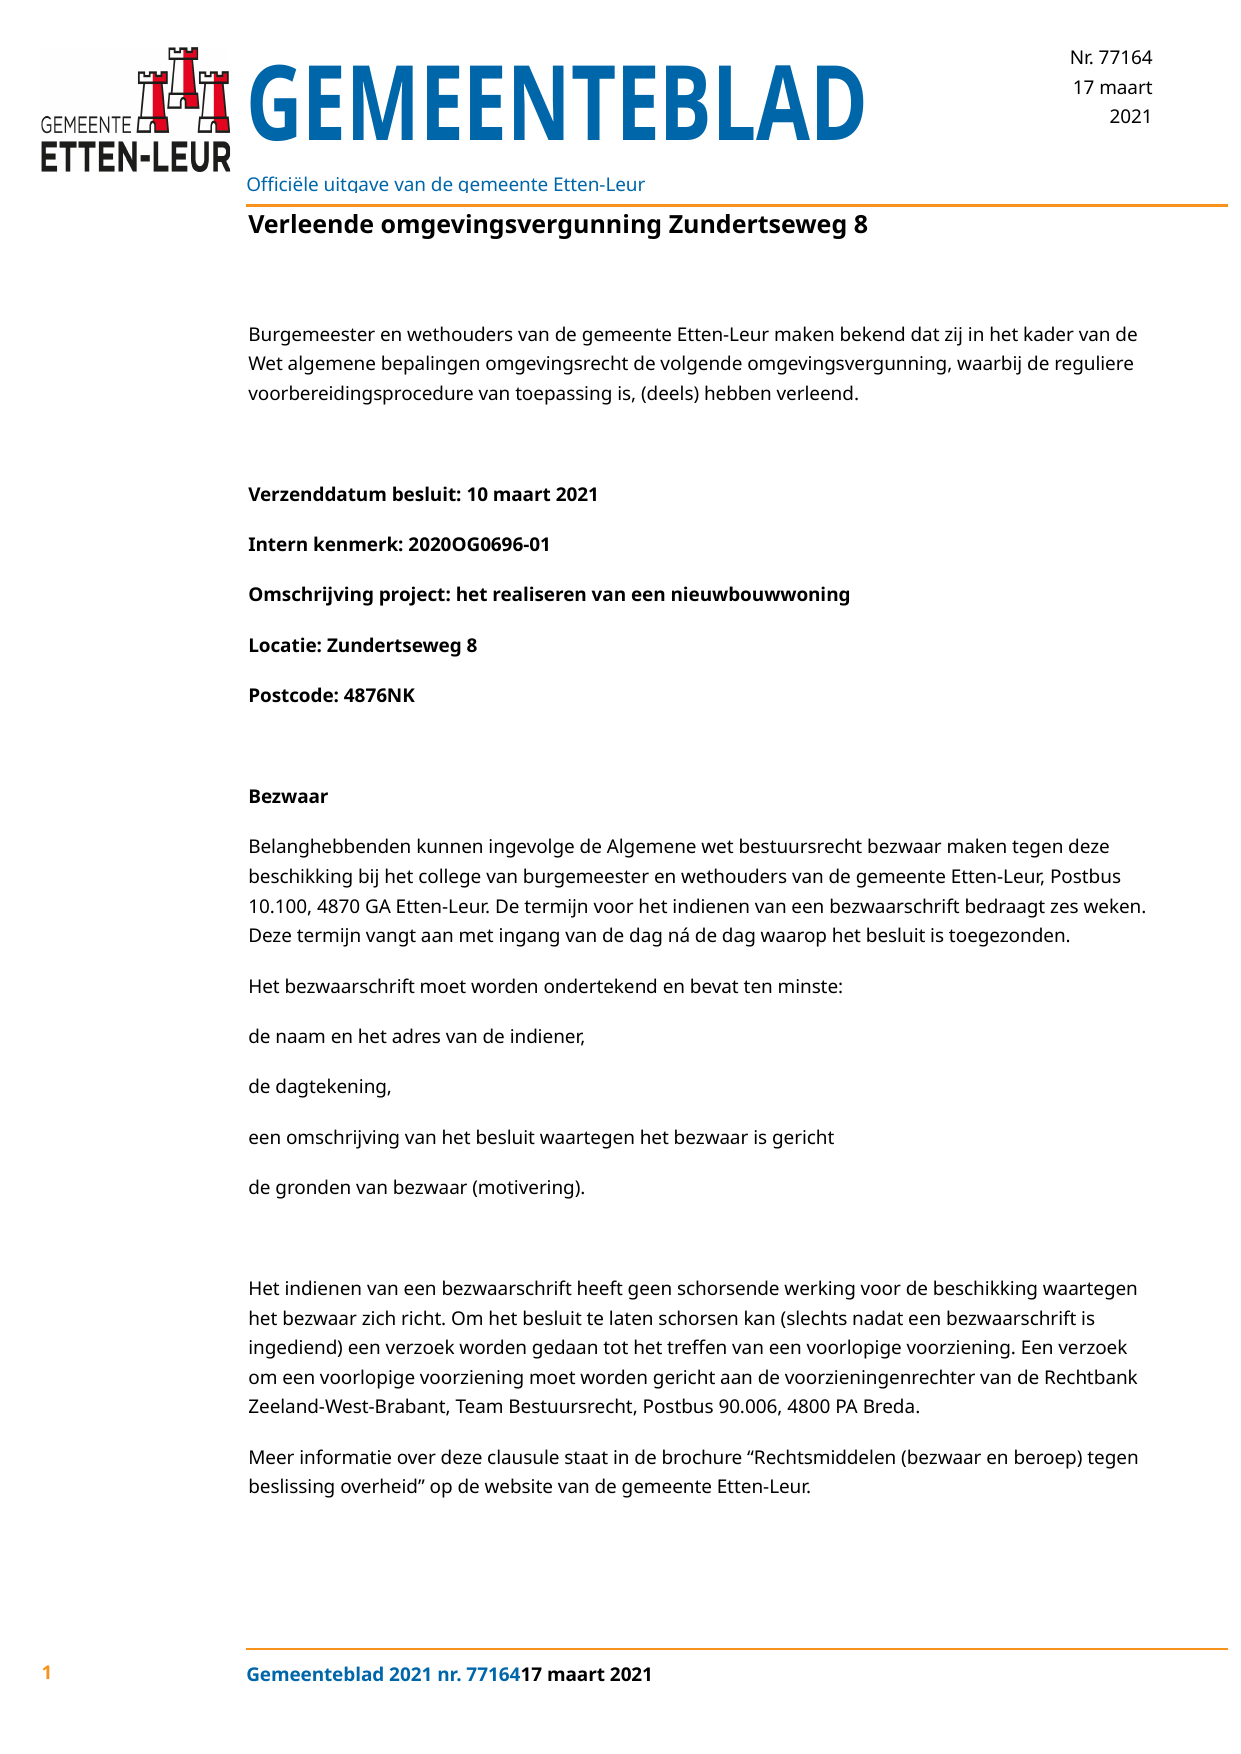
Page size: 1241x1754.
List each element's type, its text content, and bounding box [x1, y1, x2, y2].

text Verleende omgevingsvergunning Zundertseweg 8 [248, 207, 1152, 241]
text de dagtekening, [248, 1074, 1152, 1099]
picture [41, 47, 231, 172]
text Bezwaar [248, 783, 1152, 809]
text de naam en het adres van de indiener, [248, 1023, 1152, 1049]
text Intern kenmerk: 2020OG0696-01 [248, 531, 1152, 557]
text Het bezwaarschrift moet worden ondertekend en bevat ten minste: [248, 973, 1152, 998]
text Verzenddatum besluit: 10 maart 2021 [248, 481, 1152, 506]
text Locatie: Zundertseweg 8 [248, 632, 1152, 658]
text Belanghebbenden kunnen ingevolge de Algemene wet bestuursrecht bezwaar maken tegen deze beschikking bij het college van burgemeester en wethouders van de gemeente Etten-Leur, Postbus 10.100, 4870 GA Etten-Leur. De termijn voor het indienen van een bezwaarschrift bedraagt zes weken. Deze termijn vangt aan met ingang van de dag ná de dag waarop het besluit is toegezonden. [248, 834, 1152, 948]
text Meer informatie over deze clausule staat in de brochure “Rechtsmiddelen (bezwaar en beroep) tegen beslissing overheid” op de website van de gemeente Etten-Leur. [248, 1444, 1152, 1499]
text een omschrijving van het besluit waartegen het bezwaar is gericht [248, 1124, 1152, 1150]
text Burgemeester en wethouders van de gemeente Etten-Leur maken bekend dat zij in het kader van de Wet algemene bepalingen omgevingsrecht de volgende omgevingsvergunning, waarbij de reguliere voorbereidingsprocedure van toepassing is, (deels) hebben verleend. [248, 321, 1152, 406]
text Het indienen van een bezwaarschrift heeft geen schorsende werking voor de beschikking waartegen het bezwaar zich richt. Om het besluit te laten schorsen kan (slechts nadat een bezwaarschrift is ingediend) een verzoek worden gedaan tot het treffen van een voorlopige voorziening. Een verzoek om een voorlopige voorziening moet worden gericht aan de voorzieningenrechter van de Rechtbank Zeeland-West-Brabant, Team Bestuursrecht, Postbus 90.006, 4800 PA Breda. [248, 1275, 1152, 1419]
text de gronden van bezwaar (motivering). [248, 1174, 1152, 1200]
text Omschrijving project: het realiseren van een nieuwbouwwoning [248, 582, 1152, 607]
text Postcode: 4876NK [248, 682, 1152, 708]
